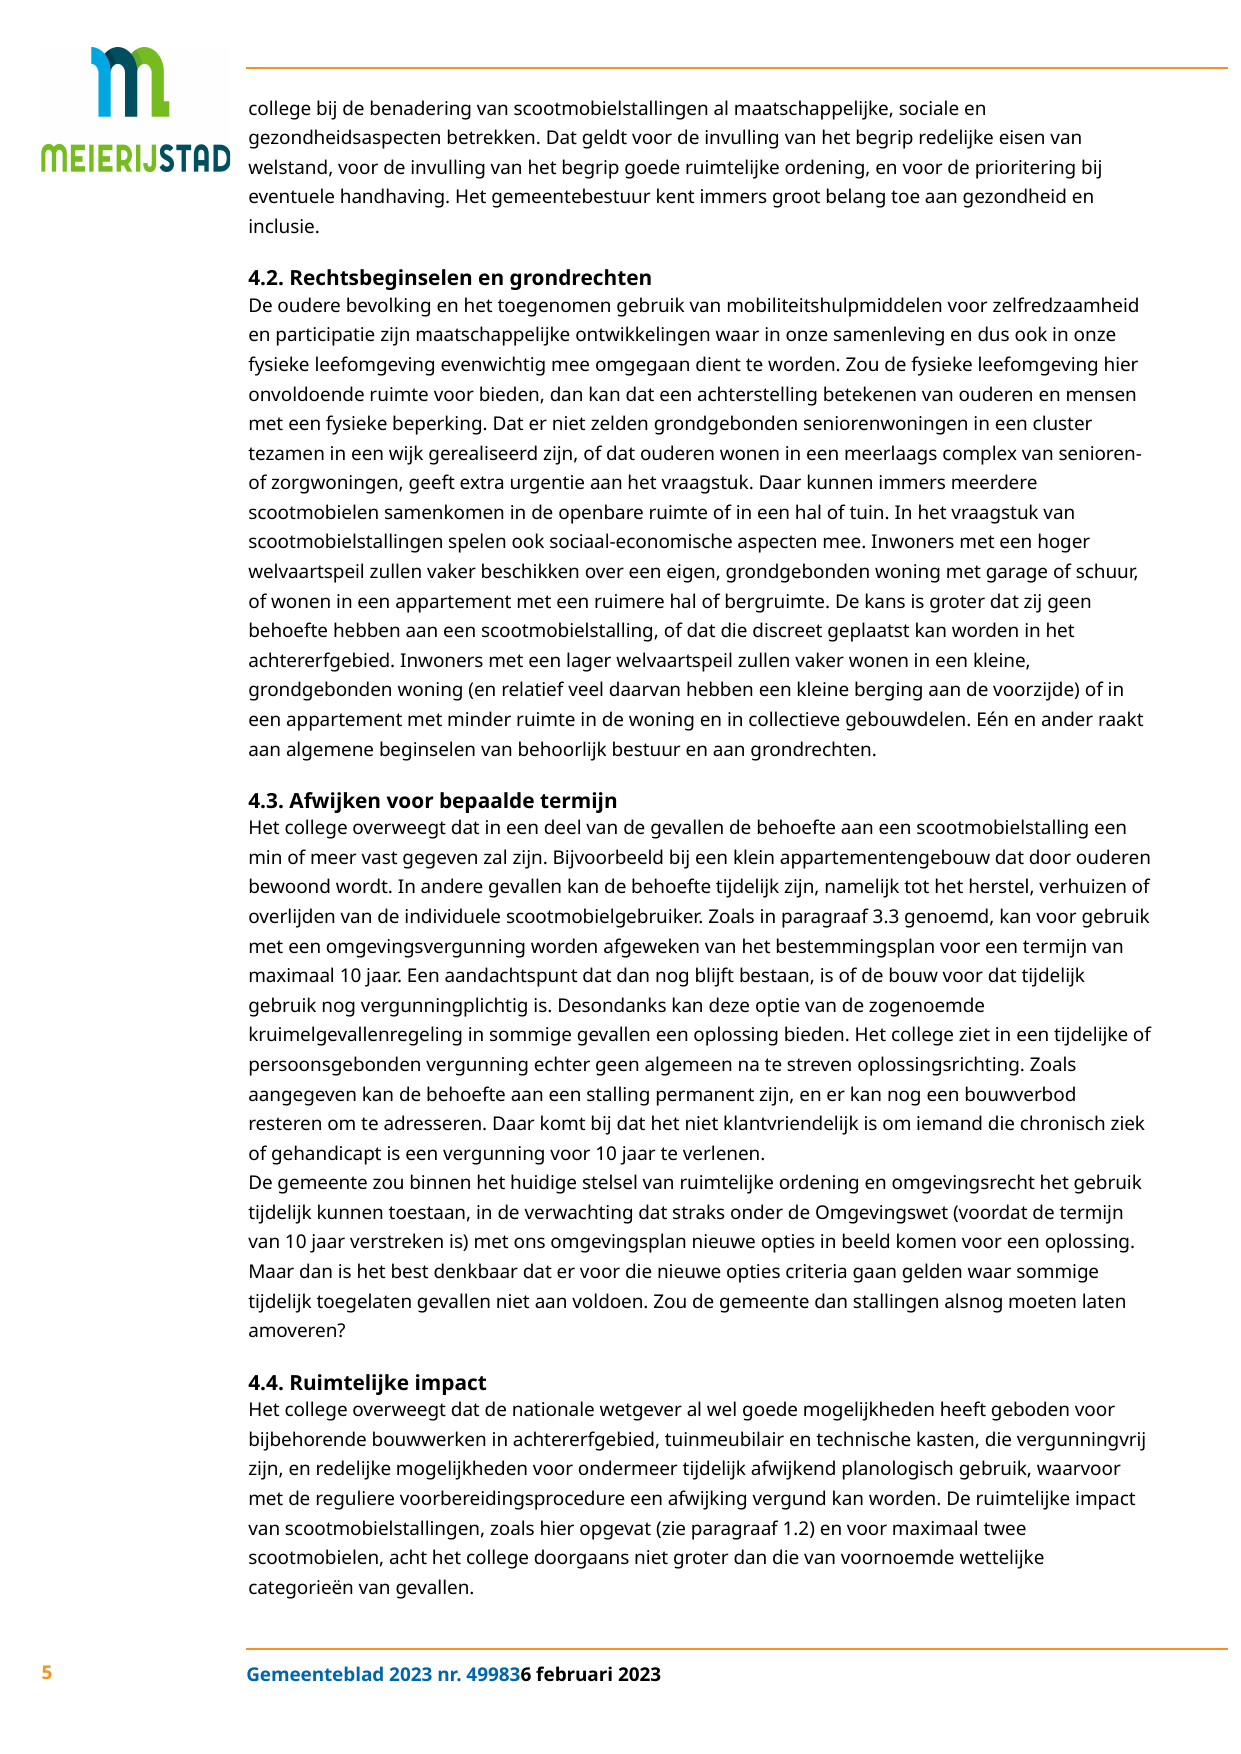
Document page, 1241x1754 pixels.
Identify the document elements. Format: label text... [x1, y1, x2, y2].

text Het college overweegt dat de nationale wetgever al wel goede mogelijkheden heeft geboden voor bijbehorende bouwwerken in achtererfgebied, tuinmeubilair en technische kasten, die vergunningvrij zijn, en redelijke mogelijkheden voor ondermeer tijdelijk afwijkend planologisch gebruik, waarvoor met de reguliere voorbereidingsprocedure een afwijking vergund kan worden. De ruimtelijke impact van scootmobielstallingen, zoals hier opgevat (zie paragraaf 1.2) en voor maximaal twee scootmobielen, acht het college doorgaans niet groter dan die van voornoemde wettelijke categorieën van gevallen. [248, 1396, 1152, 1599]
picture [41, 47, 231, 172]
text 4.3. Afwijken voor bepaalde termijn [248, 786, 1152, 814]
text Het college overweegt dat in een deel van de gevallen de behoefte aan een scootmobielstalling een min of meer vast gegeven zal zijn. Bijvoorbeeld bij een klein appartementengebouw dat door ouderen bewoond wordt. In andere gevallen kan de behoefte tijdelijk zijn, namelijk tot het herstel, verhuizen of overlijden van de individuele scootmobielgebruiker. Zoals in paragraaf 3.3 genoemd, kan voor gebruik met een omgevingsvergunning worden afgeweken van het bestemmingsplan voor een termijn van maximaal 10 jaar. Een aandachtspunt dat dan nog blijft bestaan, is of de bouw voor dat tijdelijk gebruik nog vergunningplichtig is. Desondanks kan deze optie van de zogenoemde kruimelgevallenregeling in sommige gevallen een oplossing bieden. Het college ziet in een tijdelijke of persoonsgebonden vergunning echter geen algemeen na te streven oplossingsrichting. Zoals aangegeven kan de behoefte aan een stalling permanent zijn, en er kan nog een bouwverbod resteren om te adresseren. Daar komt bij dat het niet klantvriendelijk is om iemand die chronisch ziek of gehandicapt is een vergunning voor 10 jaar te verlenen. [248, 814, 1152, 1166]
text De gemeente zou binnen het huidige stelsel van ruimtelijke ordening en omgevingsrecht het gebruik tijdelijk kunnen toestaan, in de verwachting dat straks onder de Omgevingswet (voordat de termijn van 10 jaar verstreken is) met ons omgevingsplan nieuwe opties in beeld komen voor een oplossing. Maar dan is het best denkbaar dat er voor die nieuwe opties criteria gaan gelden waar sommige tijdelijk toegelaten gevallen niet aan voldoen. Zou de gemeente dan stallingen alsnog moeten laten amoveren? [248, 1169, 1152, 1343]
text 4.4. Ruimtelijke impact [248, 1368, 1152, 1396]
text college bij de benadering van scootmobielstallingen al maatschappelijke, sociale en gezondheidsaspecten betrekken. Dat geldt voor de invulling van het begrip redelijke eisen van welstand, voor de invulling van het begrip goede ruimtelijke ordening, en voor de prioritering bij eventuele handhaving. Het gemeentebestuur kent immers groot belang toe aan gezondheid en inclusie. [248, 95, 1152, 239]
text De oudere bevolking en het toegenomen gebruik van mobiliteitshulpmiddelen voor zelfredzaamheid en participatie zijn maatschappelijke ontwikkelingen waar in onze samenleving en dus ook in onze fysieke leefomgeving evenwichtig mee omgegaan dient te worden. Zou de fysieke leefomgeving hier onvoldoende ruimte voor bieden, dan kan dat een achterstelling betekenen van ouderen en mensen met een fysieke beperking. Dat er niet zelden grondgebonden seniorenwoningen in een cluster tezamen in een wijk gerealiseerd zijn, of dat ouderen wonen in een meerlaags complex van senioren- of zorgwoningen, geeft extra urgentie aan het vraagstuk. Daar kunnen immers meerdere scootmobielen samenkomen in de openbare ruimte of in een hal of tuin. In het vraagstuk van scootmobielstallingen spelen ook sociaal-economische aspecten mee. Inwoners met een hoger welvaartspeil zullen vaker beschikken over een eigen, grondgebonden woning met garage of schuur, of wonen in een appartement met een ruimere hal of bergruimte. De kans is groter dat zij geen behoefte hebben aan een scootmobielstalling, of dat die discreet geplaatst kan worden in het achtererfgebied. Inwoners met een lager welvaartspeil zullen vaker wonen in een kleine, grondgebonden woning (en relatief veel daarvan hebben een kleine berging aan de voorzijde) of in een appartement met minder ruimte in de woning en in collectieve gebouwdelen. Eén en ander raakt aan algemene beginselen van behoorlijk bestuur en aan grondrechten. [248, 292, 1152, 761]
text 4.2. Rechtsbeginselen en grondrechten [248, 263, 1152, 292]
